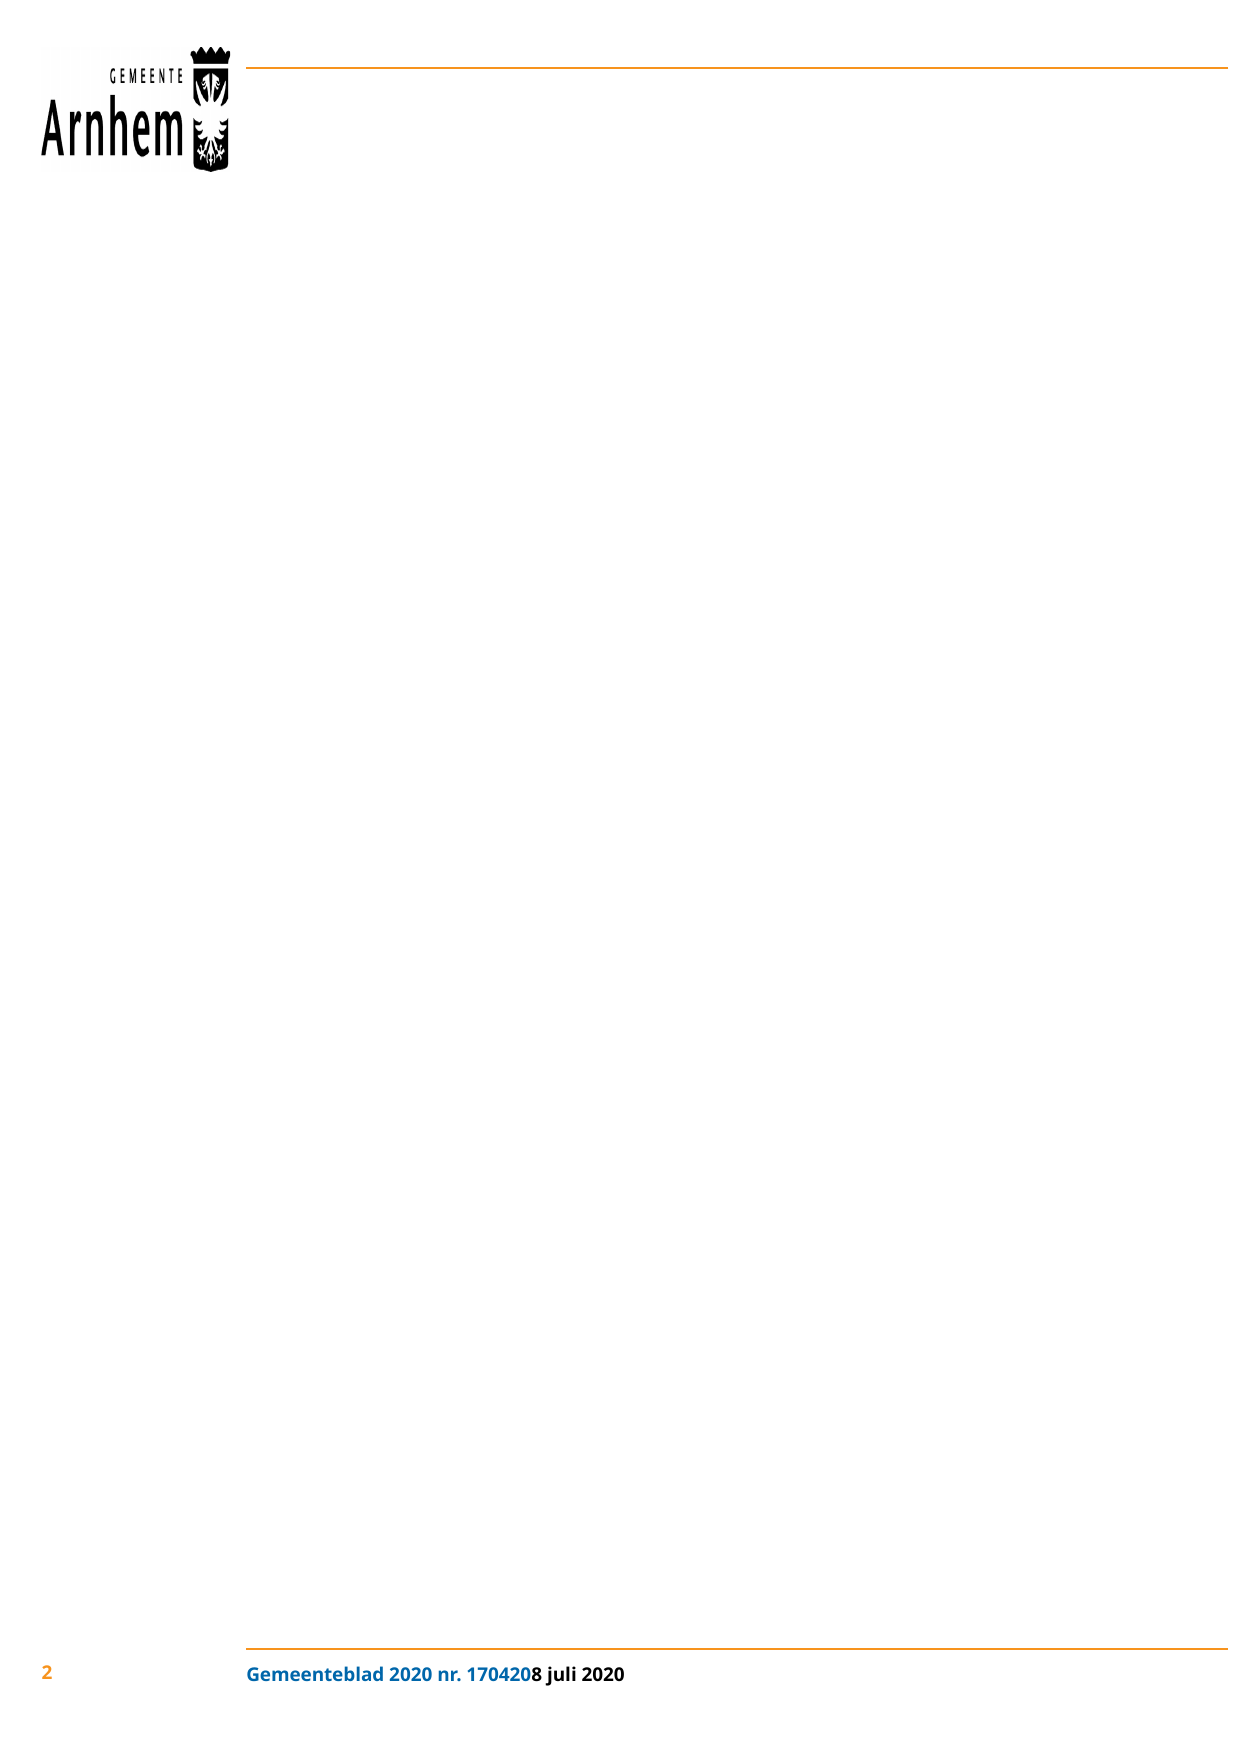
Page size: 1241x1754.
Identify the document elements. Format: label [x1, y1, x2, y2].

picture [41, 47, 231, 172]
